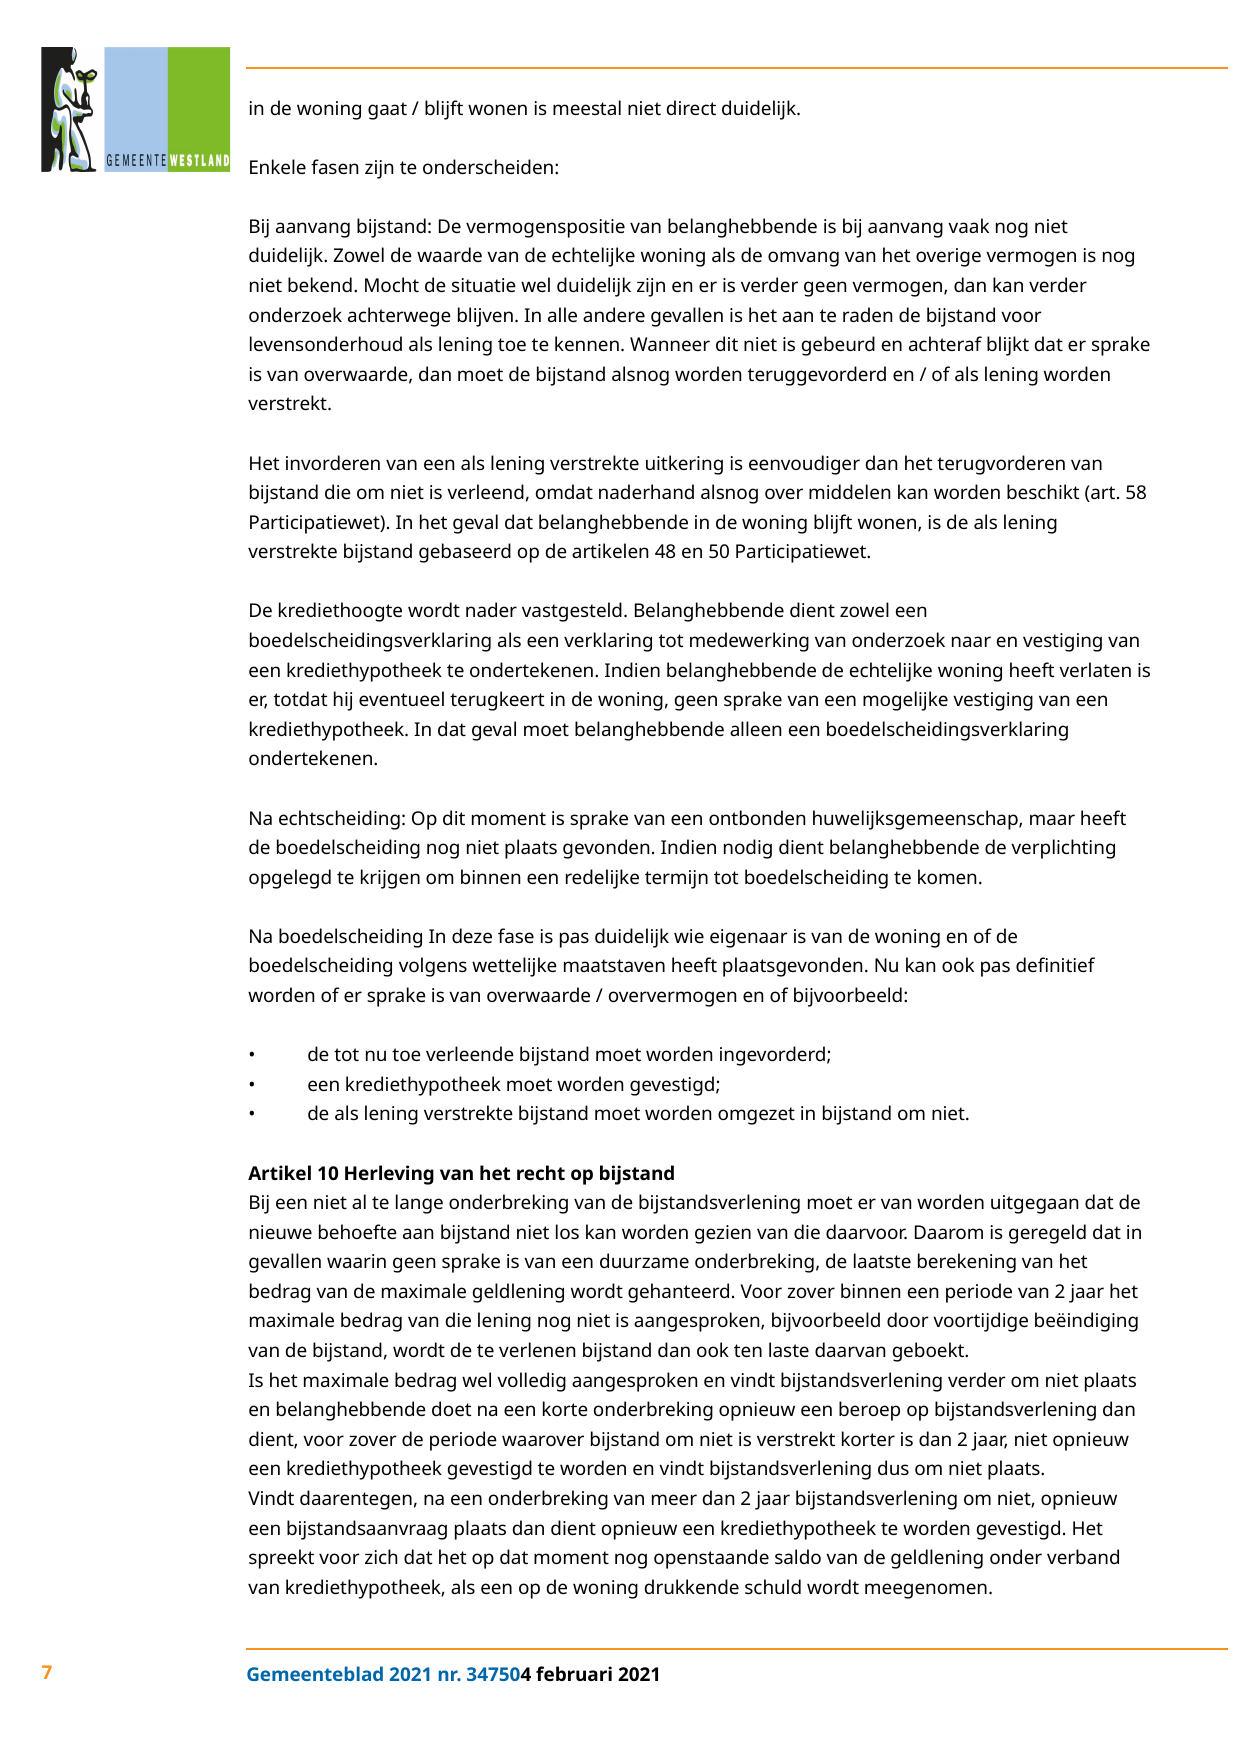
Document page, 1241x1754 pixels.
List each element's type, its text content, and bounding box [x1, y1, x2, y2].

text De krediethoogte wordt nader vastgesteld. Belanghebbende dient zowel een boedelscheidingsverklaring als een verklaring tot medewerking van onderzoek naar en vestiging van een krediethypotheek te ondertekenen. Indien belanghebbende de echtelijke woning heeft verlaten is er, totdat hij eventueel terugkeert in de woning, geen sprake van een mogelijke vestiging van een krediethypotheek. In dat geval moet belanghebbende alleen een boedelscheidingsverklaring ondertekenen. [248, 598, 1152, 771]
text Na echtscheiding: Op dit moment is sprake van een ontbonden huwelijksgemeenschap, maar heeft de boedelscheiding nog niet plaats gevonden. Indien nodig dient belanghebbende de verplichting opgelegd te krijgen om binnen een redelijke termijn tot boedelscheiding te komen. [248, 805, 1152, 890]
text Vindt daarentegen, na een onderbreking van meer dan 2 jaar bijstandsverlening om niet, opnieuw een bijstandsaanvraag plaats dan dient opnieuw een krediethypotheek te worden gevestigd. Het spreekt voor zich dat het op dat moment nog openstaande saldo van de geldlening onder verband van krediethypotheek, als een op de woning drukkende schuld wordt meegenomen. [248, 1485, 1152, 1600]
text Is het maximale bedrag wel volledig aangesproken en vindt bijstandsverlening verder om niet plaats en belanghebbende doet na een korte onderbreking opnieuw een beroep op bijstandsverlening dan dient, voor zover de periode waarover bijstand om niet is verstrekt korter is dan 2 jaar, niet opnieuw een krediethypotheek gevestigd te worden en vindt bijstandsverlening dus om niet plaats. [248, 1367, 1152, 1481]
list een krediethypotheek moet worden gevestigd; [248, 1071, 1152, 1097]
text Bij aanvang bijstand: De vermogenspositie van belanghebbende is bij aanvang vaak nog niet duidelijk. Zowel de waarde van de echtelijke woning als de omvang van het overige vermogen is nog niet bekend. Mocht de situatie wel duidelijk zijn en er is verder geen vermogen, dan kan verder onderzoek achterwege blijven. In alle andere gevallen is het aan te raden de bijstand voor levensonderhoud als lening toe te kennen. Wanneer dit niet is gebeurd en achteraf blijkt dat er sprake is van overwaarde, dan moet de bijstand alsnog worden teruggevorderd en / of als lening worden verstrekt. [248, 213, 1152, 416]
list de tot nu toe verleende bijstand moet worden ingevorderd; [248, 1041, 1152, 1067]
text in de woning gaat / blijft wonen is meestal niet direct duidelijk. [248, 95, 1152, 121]
text Enkele fasen zijn te onderscheiden: [248, 154, 1152, 180]
list de als lening verstrekte bijstand moet worden omgezet in bijstand om niet. [248, 1101, 1152, 1126]
text Na boedelscheiding In deze fase is pas duidelijk wie eigenaar is van de woning en of de boedelscheiding volgens wettelijke maatstaven heeft plaatsgevonden. Nu kan ook pas definitief worden of er sprake is van overwaarde / oververmogen en of bijvoorbeeld: [248, 923, 1152, 1008]
text Het invorderen van een als lening verstrekte uitkering is eenvoudiger dan het terugvorderen van bijstand die om niet is verleend, omdat naderhand alsnog over middelen kan worden beschikt (art. 58 Participatiewet). In het geval dat belanghebbende in de woning blijft wonen, is de als lening verstrekte bijstand gebaseerd op de artikelen 48 en 50 Participatiewet. [248, 450, 1152, 564]
text Artikel 10 Herleving van het recht op bijstand [248, 1160, 1152, 1186]
text Bij een niet al te lange onderbreking van de bijstandsverlening moet er van worden uitgegaan dat de nieuwe behoefte aan bijstand niet los kan worden gezien van die daarvoor. Daarom is geregeld dat in gevallen waarin geen sprake is van een duurzame onderbreking, de laatste berekening van het bedrag van de maximale geldlening wordt gehanteerd. Voor zover binnen een periode van 2 jaar het maximale bedrag van die lening nog niet is aangesproken, bijvoorbeeld door voortijdige beëindiging van de bijstand, wordt de te verlenen bijstand dan ook ten laste daarvan geboekt. [248, 1189, 1152, 1363]
picture [41, 47, 231, 172]
